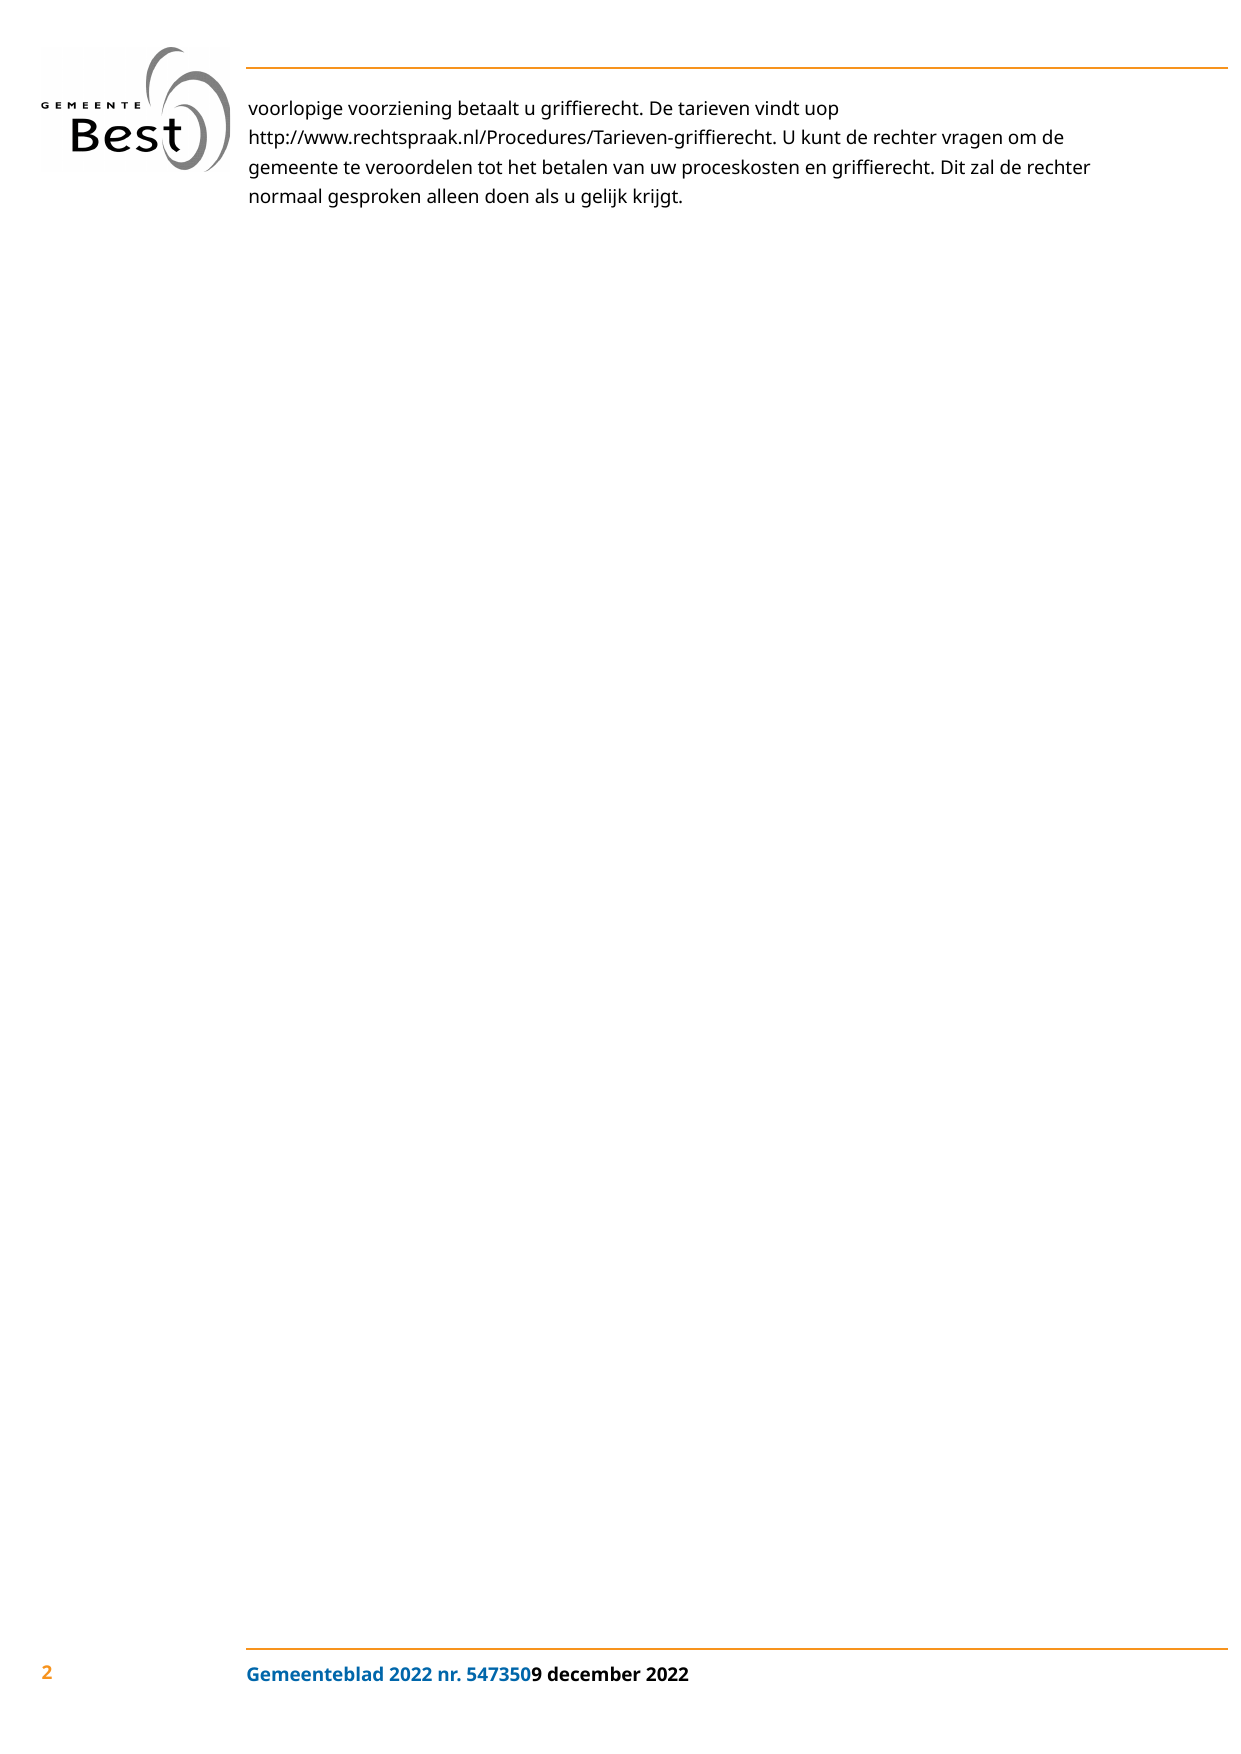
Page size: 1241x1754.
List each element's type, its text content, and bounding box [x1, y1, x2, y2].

picture [41, 47, 231, 172]
text voorlopige voorziening betaalt u griffierecht. De tarieven vindt uop http://www.rechtspraak.nl/Procedures/Tarieven-griffierecht. U kunt de rechter vragen om de gemeente te veroordelen tot het betalen van uw proceskosten en griffierecht. Dit zal de rechter normaal gesproken alleen doen als u gelijk krijgt. [248, 95, 1152, 209]
